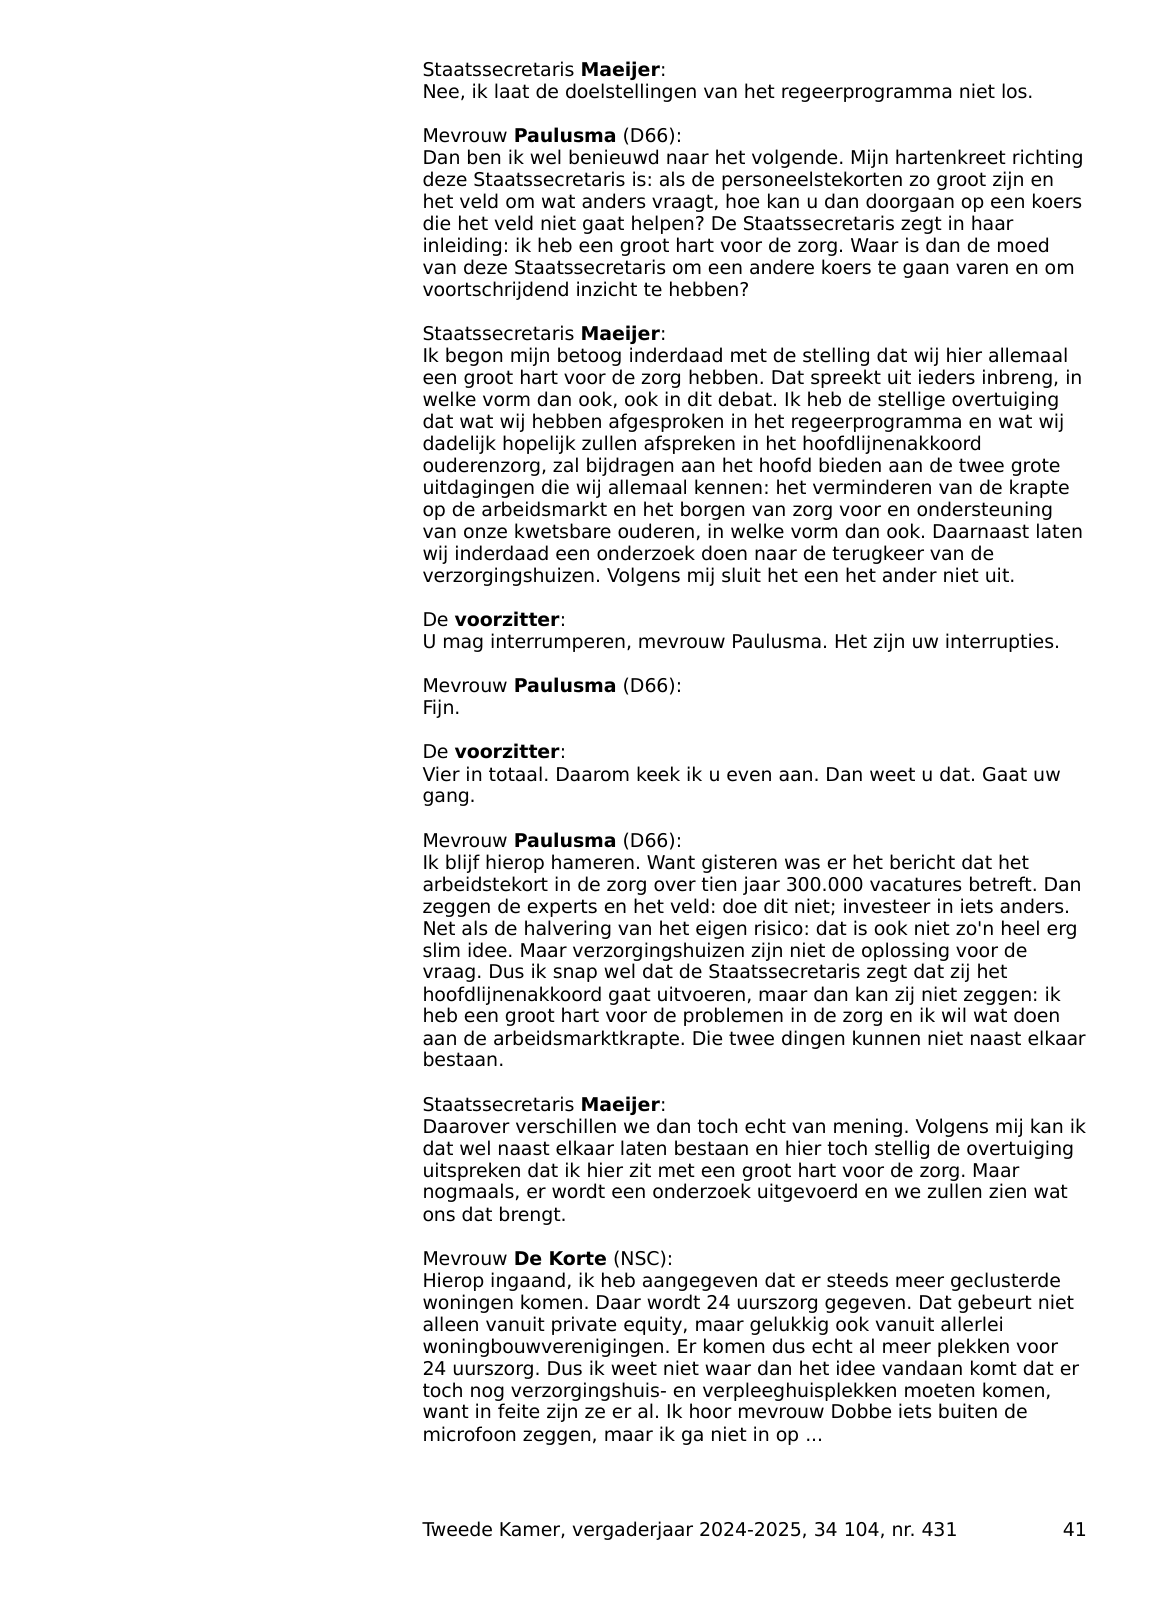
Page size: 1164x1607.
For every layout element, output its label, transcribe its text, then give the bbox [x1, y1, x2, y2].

text Nee, ik laat de doelstellingen van het regeerprogramma niet los. [422, 81, 1087, 103]
text Fijn. [422, 697, 1087, 719]
text De voorzitter: [422, 741, 1087, 763]
text Mevrouw Paulusma (D66): [422, 125, 1087, 147]
text Hierop ingaand, ik heb aangegeven dat er steeds meer geclusterde woningen komen. Daar wordt 24 uurszorg gegeven. Dat gebeurt niet alleen vanuit private equity, maar gelukkig ook vanuit allerlei woningbouwverenigingen. Er komen dus echt al meer plekken voor 24 uurszorg. Dus ik weet niet waar dan het idee vandaan komt dat er toch nog verzorgingshuis- en verpleeghuisplekken moeten komen, want in feite zijn ze er al. Ik hoor mevrouw Dobbe iets buiten de microfoon zeggen, maar ik ga niet in op ... [422, 1269, 1087, 1445]
text Vier in totaal. Daarom keek ik u even aan. Dan weet u dat. Gaat uw gang. [422, 763, 1087, 807]
text Staatssecretaris Maeijer: [422, 1093, 1087, 1116]
text Dan ben ik wel benieuwd naar het volgende. Mijn hartenkreet richting deze Staatssecretaris is: als de personeelstekorten zo groot zijn en het veld om wat anders vraagt, hoe kan u dan doorgaan op een koers die het veld niet gaat helpen? De Staatssecretaris zegt in haar inleiding: ik heb een groot hart voor de zorg. Waar is dan de moed van deze Staatssecretaris om een andere koers te gaan varen en om voortschrijdend inzicht te hebben? [422, 147, 1087, 301]
text Mevrouw Paulusma (D66): [422, 829, 1087, 852]
text Staatssecretaris Maeijer: [422, 59, 1087, 81]
text Ik blijf hierop hameren. Want gisteren was er het bericht dat het arbeidstekort in de zorg over tien jaar 300.000 vacatures betreft. Dan zeggen de experts en het veld: doe dit niet; investeer in iets anders. Net als de halvering van het eigen risico: dat is ook niet zo'n heel erg slim idee. Maar verzorgingshuizen zijn niet de oplossing voor de vraag. Dus ik snap wel dat de Staatssecretaris zegt dat zij het hoofdlijnenakkoord gaat uitvoeren, maar dan kan zij niet zeggen: ik heb een groot hart voor de problemen in de zorg en ik wil wat doen aan de arbeidsmarktkrapte. Die twee dingen kunnen niet naast elkaar bestaan. [422, 852, 1087, 1071]
text Daarover verschillen we dan toch echt van mening. Volgens mij kan ik dat wel naast elkaar laten bestaan en hier toch stellig de overtuiging uitspreken dat ik hier zit met een groot hart voor de zorg. Maar nogmaals, er wordt een onderzoek uitgevoerd en we zullen zien wat ons dat brengt. [422, 1116, 1087, 1225]
text Ik begon mijn betoog inderdaad met de stelling dat wij hier allemaal een groot hart voor de zorg hebben. Dat spreekt uit ieders inbreng, in welke vorm dan ook, ook in dit debat. Ik heb de stellige overtuiging dat wat wij hebben afgesproken in het regeerprogramma en wat wij dadelijk hopelijk zullen afspreken in het hoofdlijnenakkoord ouderenzorg, zal bijdragen aan het hoofd bieden aan de twee grote uitdagingen die wij allemaal kennen: het verminderen van de krapte op de arbeidsmarkt en het borgen van zorg voor en ondersteuning van onze kwetsbare ouderen, in welke vorm dan ook. Daarnaast laten wij inderdaad een onderzoek doen naar de terugkeer van de verzorgingshuizen. Volgens mij sluit het een het ander niet uit. [422, 345, 1087, 587]
text Mevrouw De Korte (NSC): [422, 1248, 1087, 1269]
text U mag interrumperen, mevrouw Paulusma. Het zijn uw interrupties. [422, 631, 1087, 653]
text De voorzitter: [422, 609, 1087, 631]
text Staatssecretaris Maeijer: [422, 323, 1087, 345]
text Mevrouw Paulusma (D66): [422, 675, 1087, 697]
